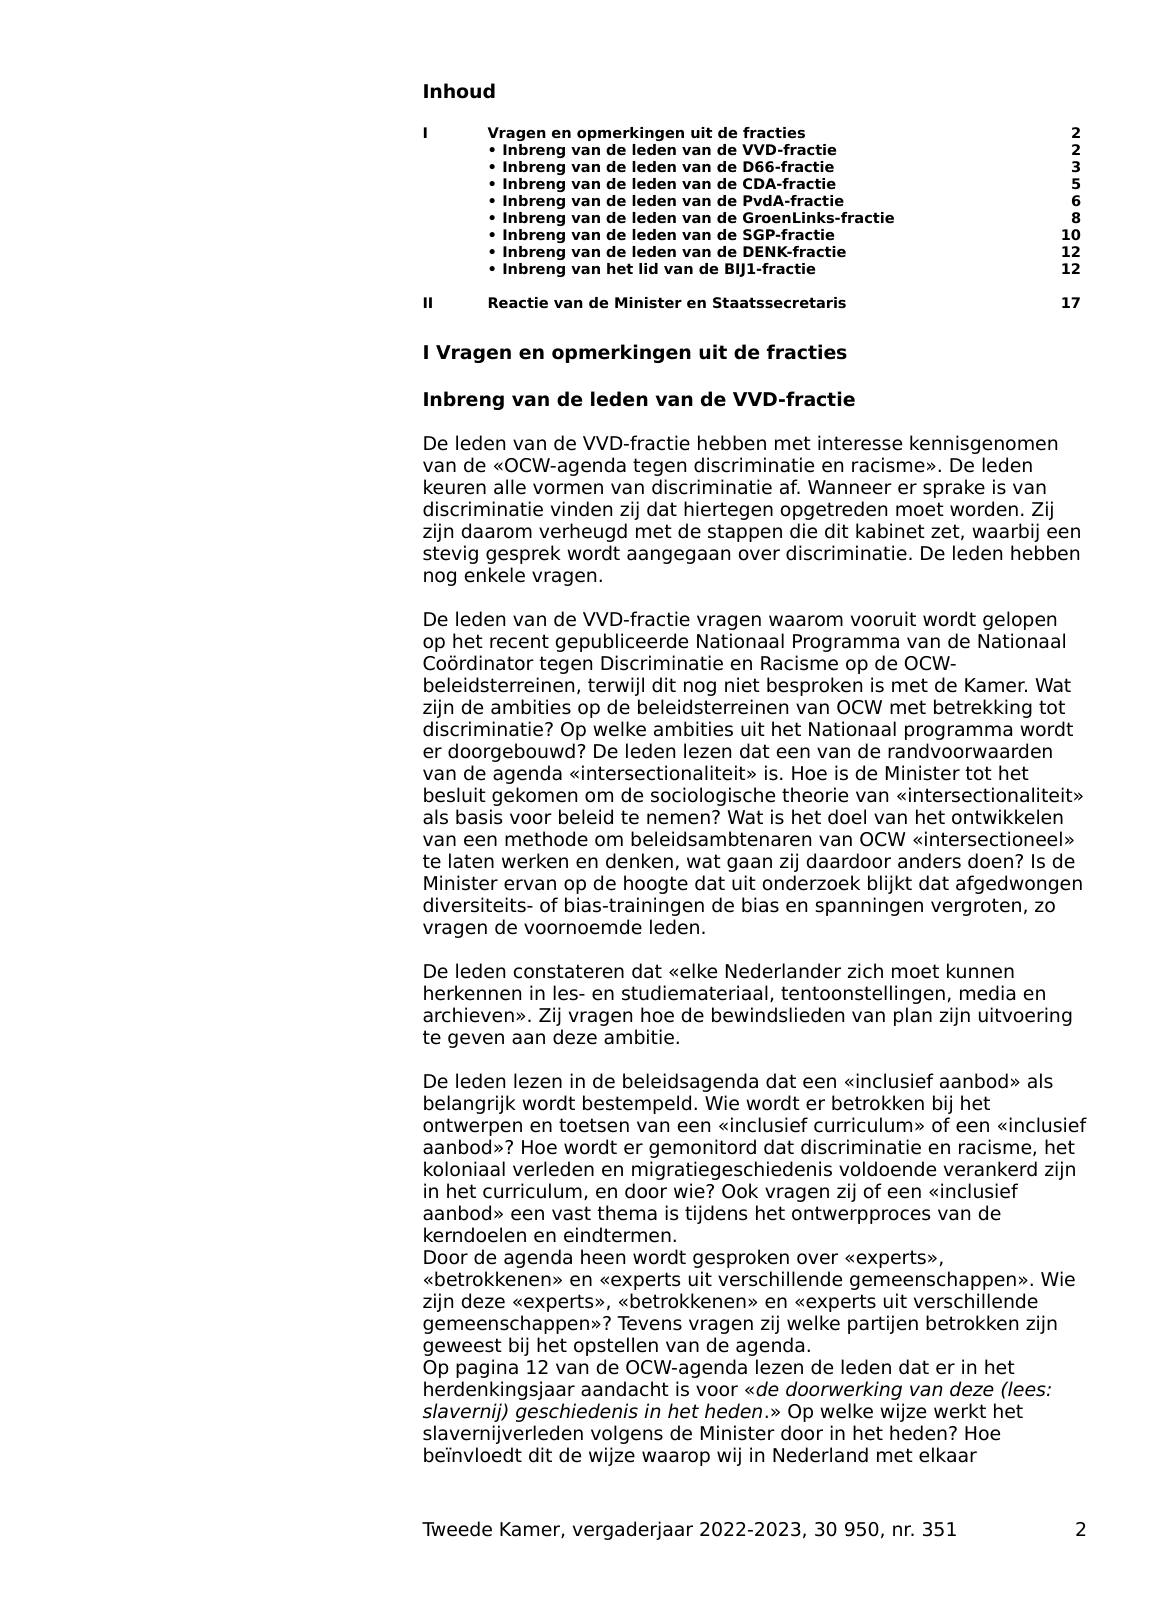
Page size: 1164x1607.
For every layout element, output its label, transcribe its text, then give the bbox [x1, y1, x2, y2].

subtitle I Vragen en opmerkingen uit de fracties [422, 342, 1087, 364]
table_cell [422, 210, 481, 227]
table_cell Inbreng van de leden van de D66-fractie [496, 159, 1028, 176]
table_cell 10 [1028, 227, 1087, 244]
table_header Vragen en opmerkingen uit de fracties [481, 125, 1028, 142]
table_cell • [481, 210, 496, 227]
table_cell • [481, 227, 496, 244]
table_cell [422, 244, 481, 261]
table_cell II [422, 295, 481, 312]
table_cell [422, 278, 481, 295]
table_cell 12 [1028, 244, 1087, 261]
table_cell [422, 227, 481, 244]
table_cell [422, 142, 481, 159]
table_cell • [481, 159, 496, 176]
table_cell Inbreng van de leden van de SGP-fractie [496, 227, 1028, 244]
text De leden van de VVD-fractie vragen waarom vooruit wordt gelopen op het recent gepubliceerde Nationaal Programma van de Nationaal Coördinator tegen Discriminatie en Racisme op de OCW-beleidsterreinen, terwijl dit nog niet besproken is met de Kamer. Wat zijn de ambities op de beleidsterreinen van OCW met betrekking tot discriminatie? Op welke ambities uit het Nationaal programma wordt er doorgebouwd? De leden lezen dat een van de randvoorwaarden van de agenda «intersectionaliteit» is. Hoe is de Minister tot het besluit gekomen om de sociologische theorie van «intersectionaliteit» als basis voor beleid te nemen? Wat is het doel van het ontwikkelen van een methode om beleidsambtenaren van OCW «intersectioneel» te laten werken en denken, wat gaan zij daardoor anders doen? Is de Minister ervan op de hoogte dat uit onderzoek blijkt dat afgedwongen diversiteits- of bias-trainingen de bias en spanningen vergroten, zo vragen de voornoemde leden. [422, 609, 1087, 939]
table_cell Reactie van de Minister en Staatssecretaris [481, 295, 1028, 312]
table_cell [1028, 278, 1087, 295]
table_cell • [481, 142, 496, 159]
table_cell [422, 193, 481, 210]
table_cell [496, 278, 1028, 295]
table_cell Inbreng van de leden van de PvdA-fractie [496, 193, 1028, 210]
table_cell 17 [1028, 295, 1087, 312]
table_cell 2 [1028, 142, 1087, 159]
table_cell [481, 278, 496, 295]
table_cell Inbreng van de leden van de DENK-fractie [496, 244, 1028, 261]
table_header I [422, 125, 481, 142]
table_cell [422, 176, 481, 193]
text De leden lezen in de beleidsagenda dat een «inclusief aanbod» als belangrijk wordt bestempeld. Wie wordt er betrokken bij het ontwerpen en toetsen van een «inclusief curriculum» of een «inclusief aanbod»? Hoe wordt er gemonitord dat discriminatie en racisme, het koloniaal verleden en migratiegeschiedenis voldoende verankerd zijn in het curriculum, en door wie? Ook vragen zij of een «inclusief aanbod» een vast thema is tijdens het ontwerpproces van de kerndoelen en eindtermen. [422, 1071, 1087, 1247]
subtitle Inhoud [422, 81, 1087, 103]
table_cell • [481, 193, 496, 210]
text Door de agenda heen wordt gesproken over «experts», «betrokkenen» en «experts uit verschillende gemeenschappen». Wie zijn deze «experts», «betrokkenen» en «experts uit verschillende gemeenschappen»? Tevens vragen zij welke partijen betrokken zijn geweest bij het opstellen van de agenda. [422, 1247, 1087, 1357]
table_cell • [481, 176, 496, 193]
table_cell Inbreng van het lid van de BIJ1-fractie [496, 261, 1028, 278]
table_cell • [481, 244, 496, 261]
table_cell [422, 159, 481, 176]
text De leden constateren dat «elke Nederlander zich moet kunnen herkennen in les- en studiemateriaal, tentoonstellingen, media en archieven». Zij vragen hoe de bewindslieden van plan zijn uitvoering te geven aan deze ambitie. [422, 961, 1087, 1049]
table_cell Inbreng van de leden van de VVD-fractie [496, 142, 1028, 159]
table_cell 6 [1028, 193, 1087, 210]
table_cell 5 [1028, 176, 1087, 193]
table_cell 3 [1028, 159, 1087, 176]
table_cell [422, 261, 481, 278]
text De leden van de VVD-fractie hebben met interesse kennisgenomen van de «OCW-agenda tegen discriminatie en racisme». De leden keuren alle vormen van discriminatie af. Wanneer er sprake is van discriminatie vinden zij dat hiertegen opgetreden moet worden. Zij zijn daarom verheugd met de stappen die dit kabinet zet, waarbij een stevig gesprek wordt aangegaan over discriminatie. De leden hebben nog enkele vragen. [422, 433, 1087, 587]
table_cell • [481, 261, 496, 278]
table_cell 8 [1028, 210, 1087, 227]
text Op pagina 12 van de OCW-agenda lezen de leden dat er in het herdenkingsjaar aandacht is voor «de doorwerking van deze (lees: slavernij) geschiedenis in het heden.» Op welke wijze werkt het slavernijverleden volgens de Minister door in het heden? Hoe beïnvloedt dit de wijze waarop wij in Nederland met elkaar [422, 1357, 1087, 1467]
subtitle Inbreng van de leden van de VVD-fractie [422, 389, 1087, 411]
table_cell 12 [1028, 261, 1087, 278]
table_header 2 [1028, 125, 1087, 142]
table_cell Inbreng van de leden van de CDA-fractie [496, 176, 1028, 193]
table_cell Inbreng van de leden van de GroenLinks-fractie [496, 210, 1028, 227]
